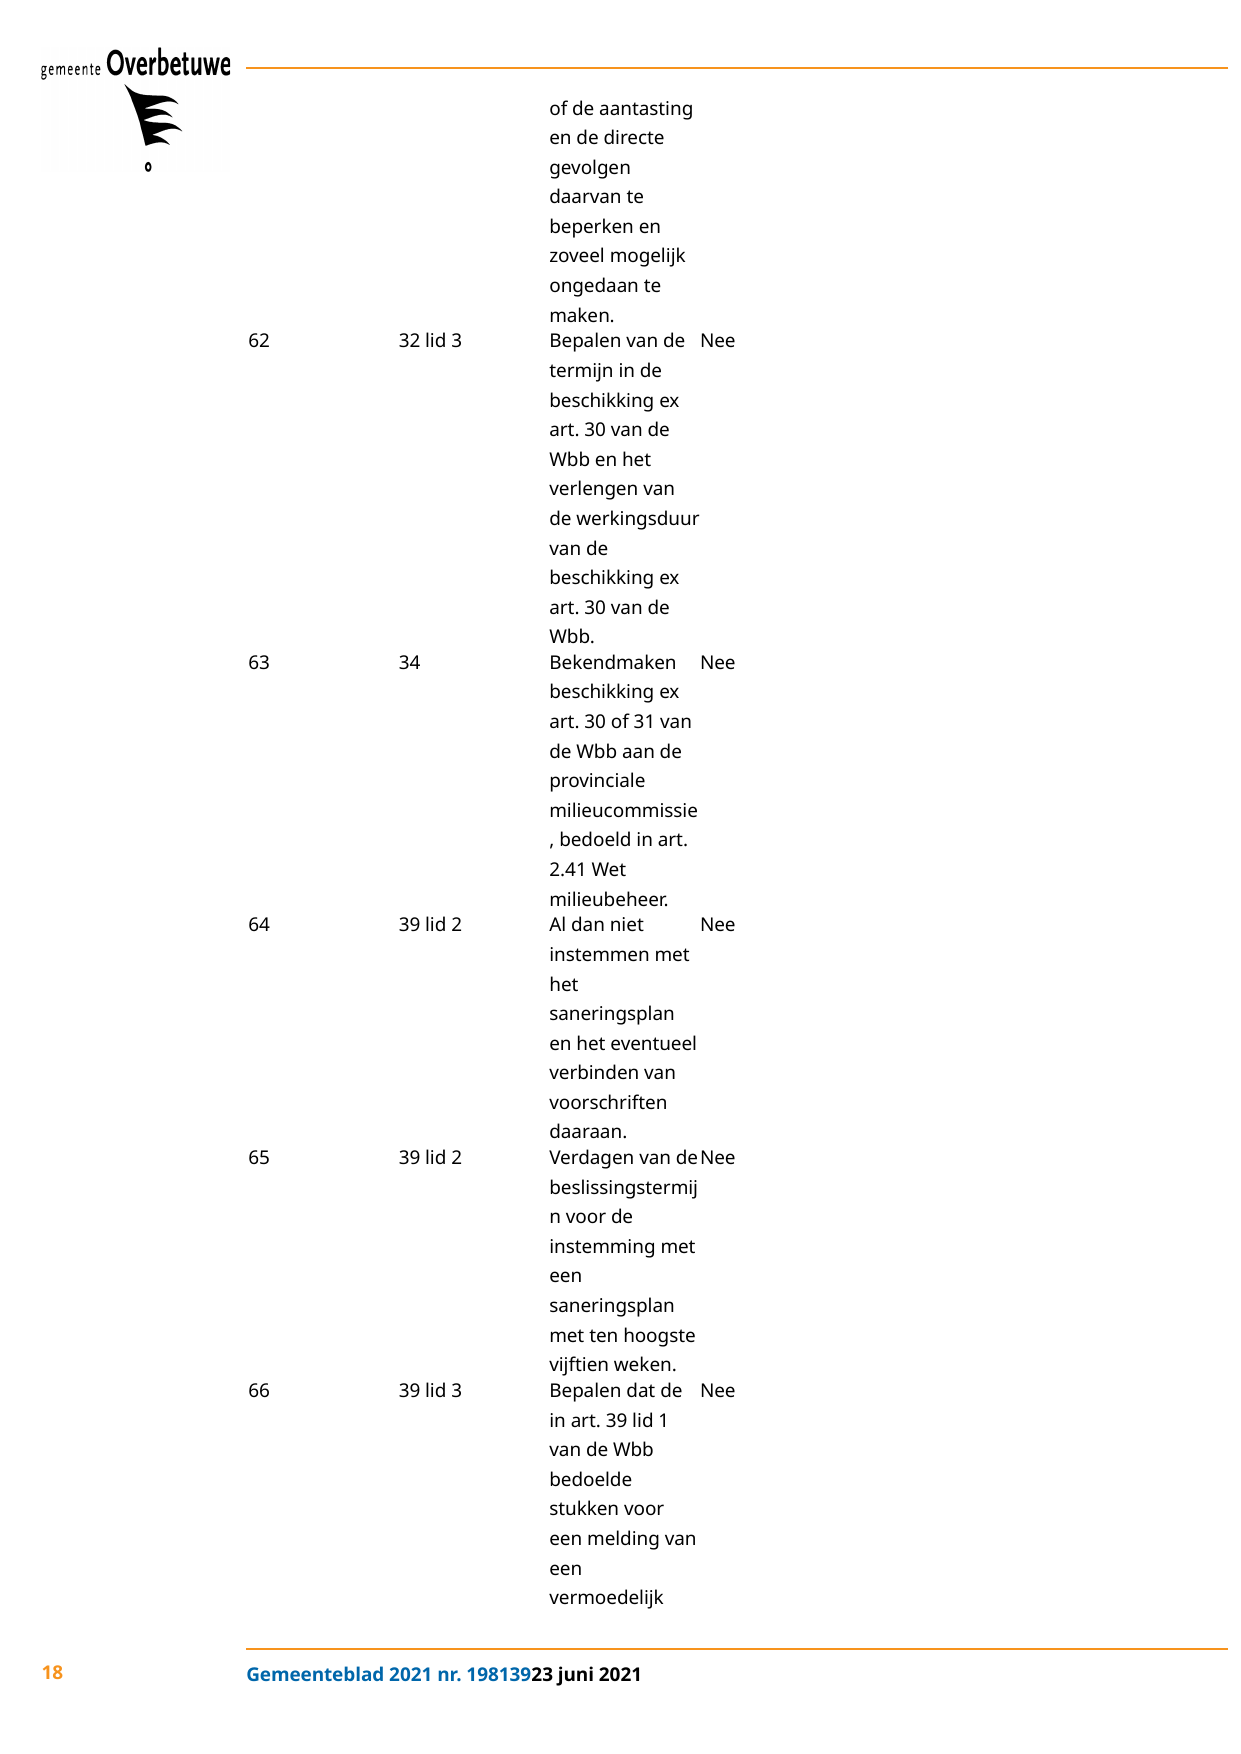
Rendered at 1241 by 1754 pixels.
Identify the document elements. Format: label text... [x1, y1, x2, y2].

table_cell 63 [248, 649, 398, 912]
table_cell Al dan niet instemmen met het saneringsplan en het eventueel verbinden van voorschriften daaraan. [549, 912, 700, 1144]
table_cell [1001, 328, 1152, 649]
table_cell [1001, 95, 1152, 328]
table_cell [850, 1144, 1001, 1377]
table_cell 65 [248, 1144, 398, 1377]
table_cell 39 lid 3 [399, 1377, 549, 1610]
table_cell 34 [399, 649, 549, 912]
table_cell [1001, 912, 1152, 1144]
table_cell [850, 328, 1001, 649]
table_cell [850, 1377, 1001, 1610]
table_cell Nee [700, 649, 850, 912]
table_cell 39 lid 2 [399, 912, 549, 1144]
table_cell of de aantasting en de directe gevolgen daarvan te beperken en zoveel mogelijk ongedaan te maken. [549, 95, 700, 328]
table_cell 32 lid 3 [399, 328, 549, 649]
table_cell [850, 912, 1001, 1144]
table_cell Nee [700, 1377, 850, 1610]
table_cell Bepalen van de termijn in de beschikking ex art. 30 van de Wbb en het verlengen van de werkingsduur van de beschikking ex art. 30 van de Wbb. [549, 328, 700, 649]
table_cell 66 [248, 1377, 398, 1610]
table_cell [700, 95, 850, 328]
table_cell 64 [248, 912, 398, 1144]
table_cell [399, 95, 549, 328]
table_cell [1001, 1377, 1152, 1610]
table_cell Nee [700, 1144, 850, 1377]
table_cell [850, 649, 1001, 912]
table_cell Verdagen van de beslissingstermijn voor de instemming met een saneringsplan met ten hoogste vijftien weken. [549, 1144, 700, 1377]
table_cell [1001, 1144, 1152, 1377]
table_cell [1001, 649, 1152, 912]
table_cell Nee [700, 912, 850, 1144]
table_cell Nee [700, 328, 850, 649]
table_cell [248, 95, 398, 328]
table_cell Bekendmaken beschikking ex art. 30 of 31 van de Wbb aan de provinciale milieucommissie, bedoeld in art. 2.41 Wet milieubeheer. [549, 649, 700, 912]
table_cell 62 [248, 328, 398, 649]
table_cell Bepalen dat de in art. 39 lid 1 van de Wbb bedoelde stukken voor een melding van een vermoedelijk [549, 1377, 700, 1610]
table_cell 39 lid 2 [399, 1144, 549, 1377]
table_cell [850, 95, 1001, 328]
picture [41, 47, 231, 172]
